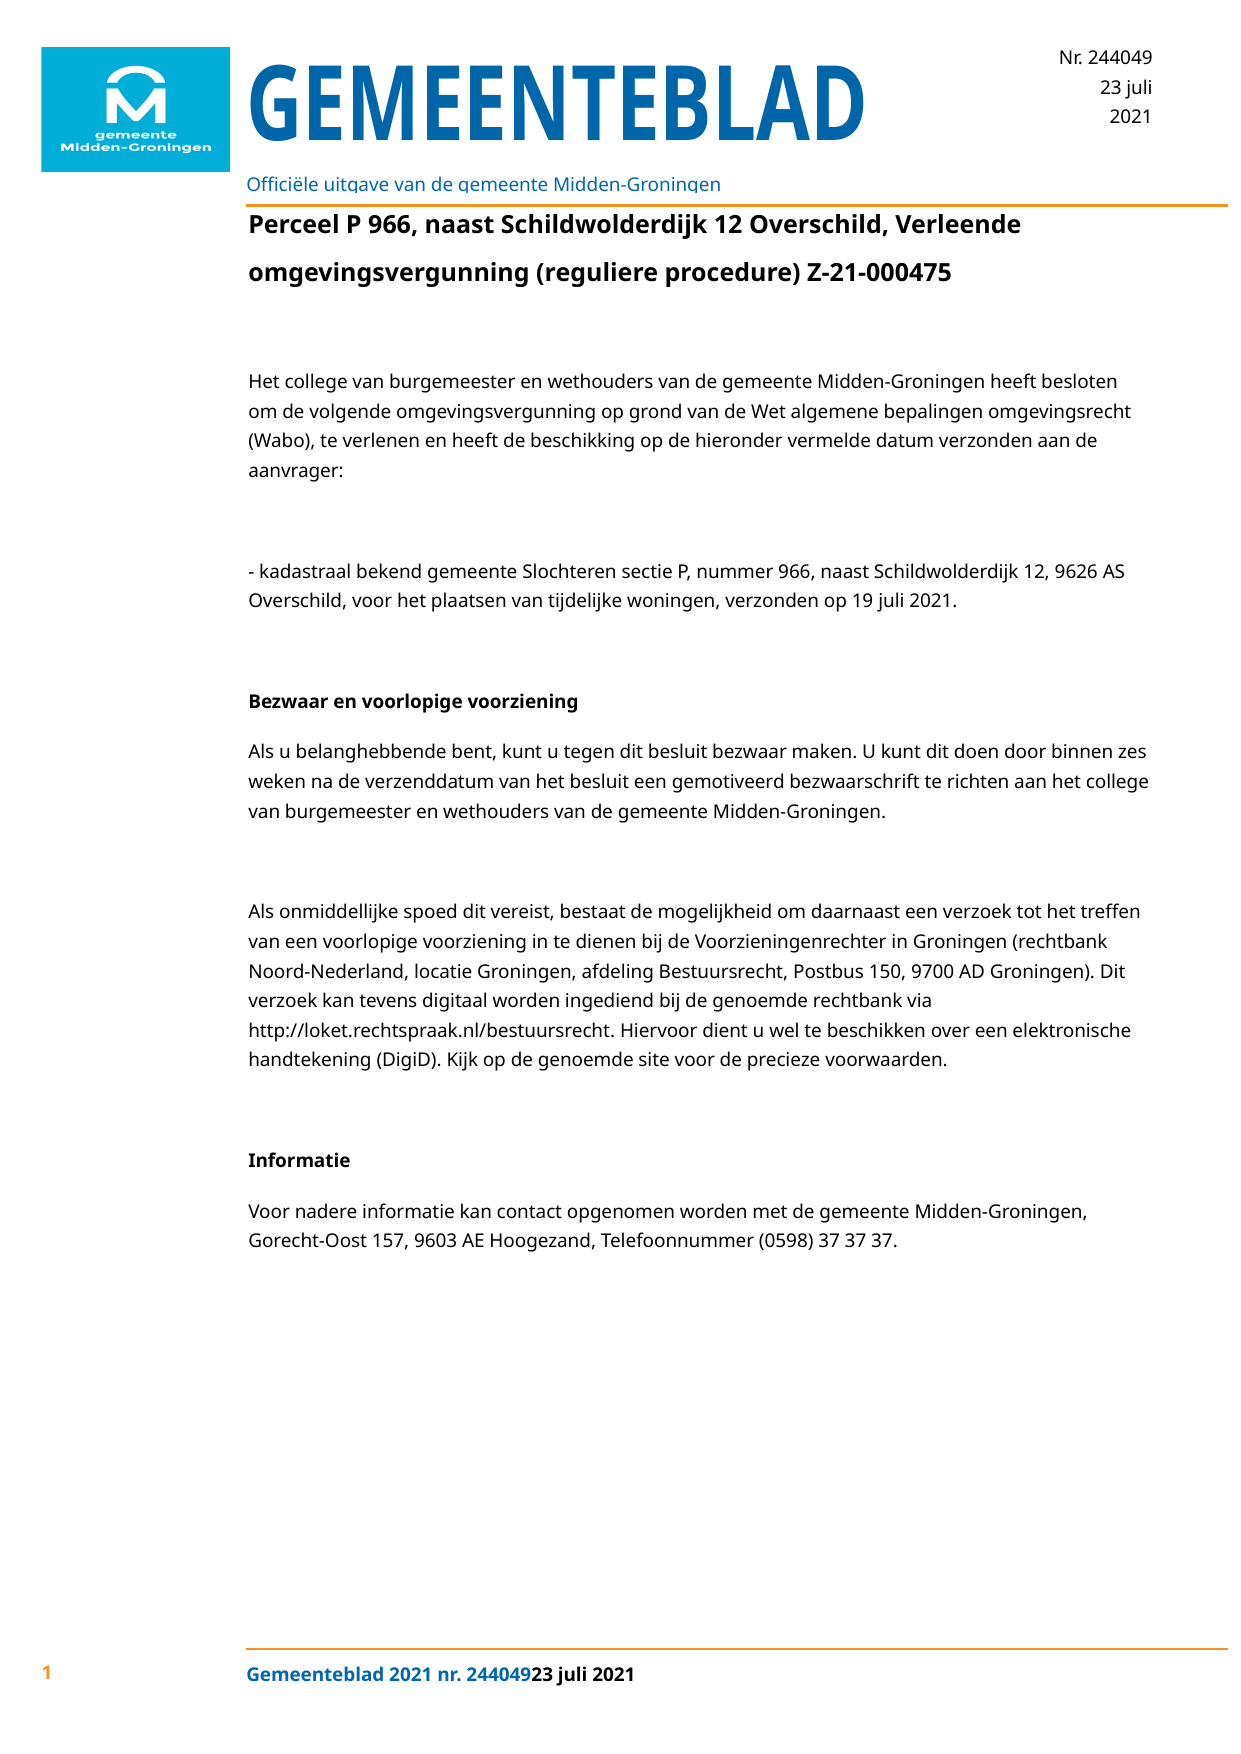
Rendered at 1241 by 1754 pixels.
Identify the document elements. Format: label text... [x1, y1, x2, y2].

text Perceel P 966, naast Schildwolderdijk 12 Overschild, Verleende omgevingsvergunning (reguliere procedure) Z-21-000475 [248, 207, 1152, 288]
text Voor nadere informatie kan contact opgenomen worden met de gemeente Midden-Groningen, Gorecht-Oost 157, 9603 AE Hoogezand, Telefoonnummer (0598) 37 37 37. [248, 1198, 1152, 1253]
text Informatie [248, 1147, 1152, 1173]
picture [107, 89, 165, 122]
text Bezwaar en voorlopige voorziening [248, 688, 1152, 714]
picture [108, 66, 164, 82]
picture [184, 146, 190, 153]
text Als onmiddellijke spoed dit vereist, bestaat de mogelijkheid om daarnaast een verzoek tot het treffen van een voorlopige voorziening in te dienen bij de Voorzieningenrechter in Groningen (rechtbank Noord-Nederland, locatie Groningen, afdeling Bestuursrecht, Postbus 150, 9700 AD Groningen). Dit verzoek kan tevens digitaal worden ingediend bij de genoemde rechtbank via http://loket.rechtspraak.nl/bestuursrecht. Hiervoor dient u wel te beschikken over een elektronische handtekening (DigiD). Kijk op de genoemde site voor de precieze voorwaarden. [248, 899, 1152, 1072]
text Het college van burgemeester en wethouders van de gemeente Midden-Groningen heeft besloten om de volgende omgevingsvergunning op grond van de Wet algemene bepalingen omgevingsrecht (Wabo), te verlenen en heeft de beschikking op de hieronder vermelde datum verzonden aan de aanvrager: [248, 368, 1152, 483]
text Als u belanghebbende bent, kunt u tegen dit besluit bezwaar maken. U kunt dit doen door binnen zes weken na de verzenddatum van het besluit een gemotiveerd bezwaarschrift te richten aan het college van burgemeester en wethouders van de gemeente Midden-Groningen. [248, 739, 1152, 824]
text - kadastraal bekend gemeente Slochteren sectie P, nummer 966, naast Schildwolderdijk 12, 9626 AS Overschild, voor het plaatsen van tijdelijke woningen, verzonden op 19 juli 2021. [248, 558, 1152, 613]
